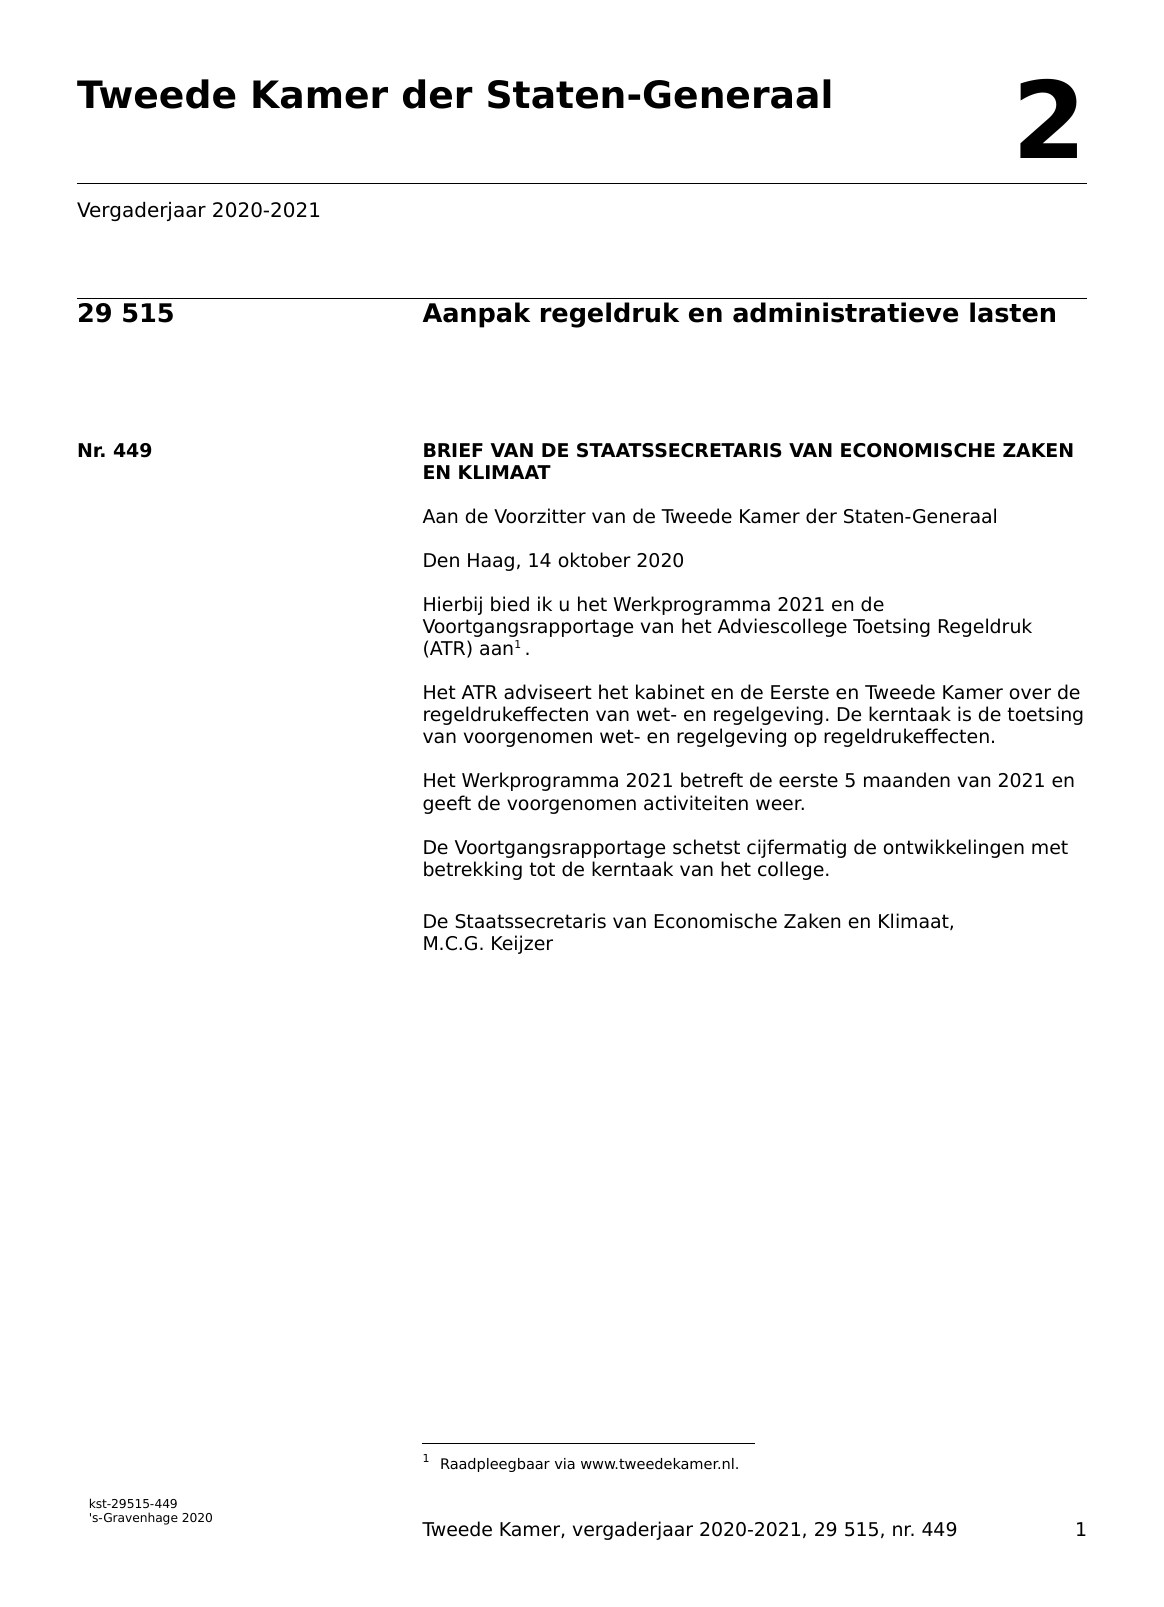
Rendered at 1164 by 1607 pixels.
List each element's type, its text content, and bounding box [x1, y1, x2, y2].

text De Staatssecretaris van Economische Zaken en Klimaat, M.C.G. Keijzer [422, 911, 1087, 954]
subtitle Nr. 449 BRIEF VAN DE STAATSSECRETARIS VAN ECONOMISCHE ZAKEN EN KLIMAAT [77, 440, 1087, 484]
table_header Tweede Kamer der Staten-Generaal [77, 59, 886, 183]
text Den Haag, 14 oktober 2020 [422, 550, 1087, 572]
text Hierbij bied ik u het Werkprogramma 2021 en de Voortgangsrapportage van het Adviescollege Toetsing Regeldruk (ATR) aan. [422, 594, 1087, 660]
text Aan de Voorzitter van de Tweede Kamer der Staten-Generaal [422, 506, 1087, 528]
table_cell Vergaderjaar 2020-2021 [77, 184, 1087, 298]
text 's-Gravenhage 2020 [88, 1511, 323, 1525]
text De Voortgangsrapportage schetst cijfermatig de ontwikkelingen met betrekking tot de kerntaak van het college. [422, 837, 1087, 881]
table_header 2 [886, 59, 1087, 183]
text Raadpleegbaar via www.tweedekamer.nl. [422, 1452, 1087, 1474]
subtitle 29 515 Aanpak regeldruk en administratieve lasten [77, 299, 1087, 329]
text Het Werkprogramma 2021 betreft de eerste 5 maanden van 2021 en geeft de voorgenomen activiteiten weer. [422, 770, 1087, 814]
text Het ATR adviseert het kabinet en de Eerste en Tweede Kamer over de regeldrukeffecten van wet- en regelgeving. De kerntaak is de toetsing van voorgenomen wet- en regelgeving op regeldrukeffecten. [422, 682, 1087, 748]
text kst-29515-449 [88, 1497, 323, 1511]
